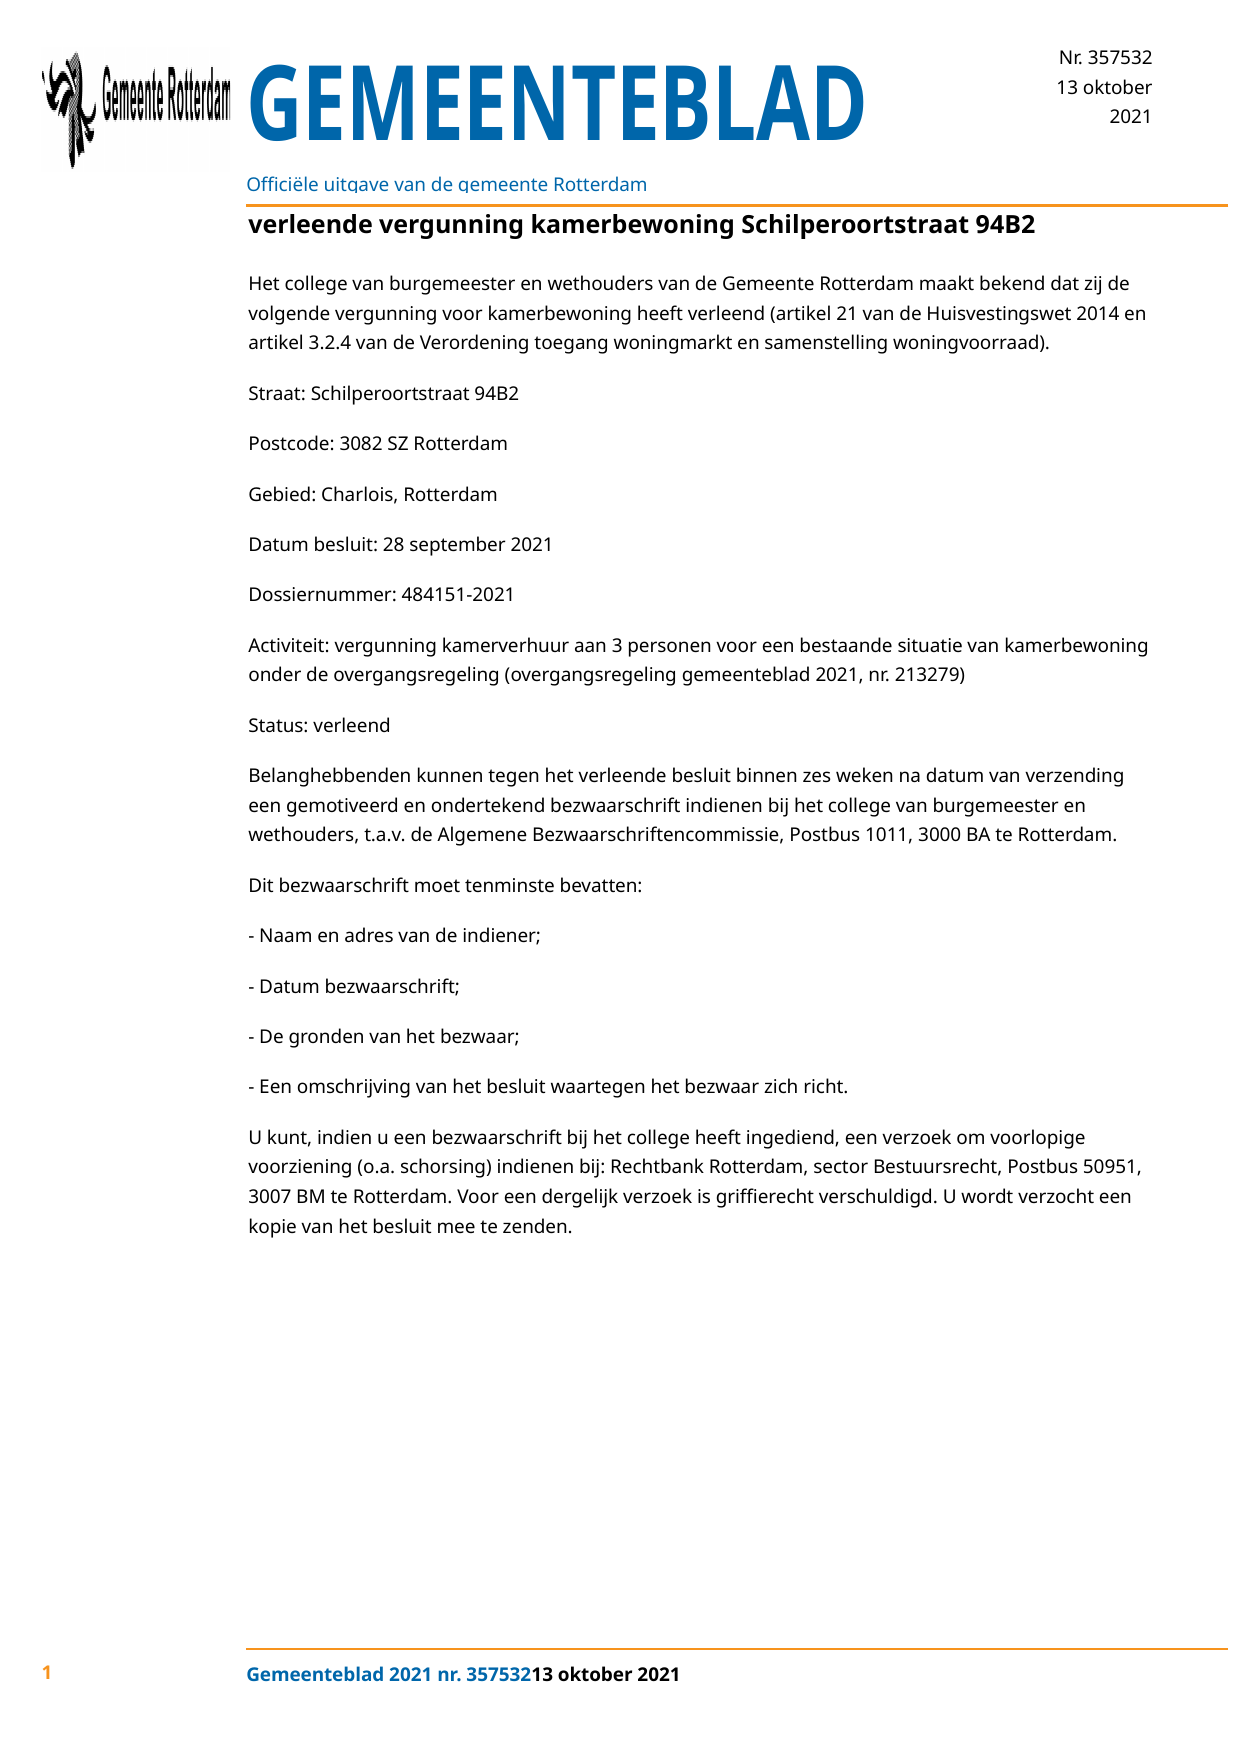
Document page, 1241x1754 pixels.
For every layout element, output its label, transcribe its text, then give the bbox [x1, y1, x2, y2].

text verleende vergunning kamerbewoning Schilperoortstraat 94B2 [248, 207, 1152, 241]
text Datum besluit: 28 september 2021 [248, 531, 1152, 557]
text U kunt, indien u een bezwaarschrift bij het college heeft ingediend, een verzoek om voorlopige voorziening (o.a. schorsing) indienen bij: Rechtbank Rotterdam, sector Bestuursrecht, Postbus 50951, 3007 BM te Rotterdam. Voor een dergelijk verzoek is griffierecht verschuldigd. U wordt verzocht een kopie van het besluit mee te zenden. [248, 1124, 1152, 1238]
text Straat: Schilperoortstraat 94B2 [248, 380, 1152, 406]
text - Naam en adres van de indiener; [248, 922, 1152, 948]
picture [41, 47, 231, 172]
text Belanghebbenden kunnen tegen het verleende besluit binnen zes weken na datum van verzending een gemotiveerd en ondertekend bezwaarschrift indienen bij het college van burgemeester en wethouders, t.a.v. de Algemene Bezwaarschriftencommissie, Postbus 1011, 3000 BA te Rotterdam. [248, 762, 1152, 847]
text Dit bezwaarschrift moet tenminste bevatten: [248, 872, 1152, 898]
text Gebied: Charlois, Rotterdam [248, 481, 1152, 506]
text - Datum bezwaarschrift; [248, 973, 1152, 998]
text Activiteit: vergunning kamerverhuur aan 3 personen voor een bestaande situatie van kamerbewoning onder de overgangsregeling (overgangsregeling gemeenteblad 2021, nr. 213279) [248, 632, 1152, 687]
text - Een omschrijving van het besluit waartegen het bezwaar zich richt. [248, 1074, 1152, 1099]
text Postcode: 3082 SZ Rotterdam [248, 430, 1152, 456]
text Dossiernummer: 484151-2021 [248, 582, 1152, 607]
text - De gronden van het bezwaar; [248, 1023, 1152, 1049]
text Het college van burgemeester en wethouders van de Gemeente Rotterdam maakt bekend dat zij de volgende vergunning voor kamerbewoning heeft verleend (artikel 21 van de Huisvestingswet 2014 en artikel 3.2.4 van de Verordening toegang woningmarkt en samenstelling woningvoorraad). [248, 270, 1152, 355]
text Status: verleend [248, 712, 1152, 738]
